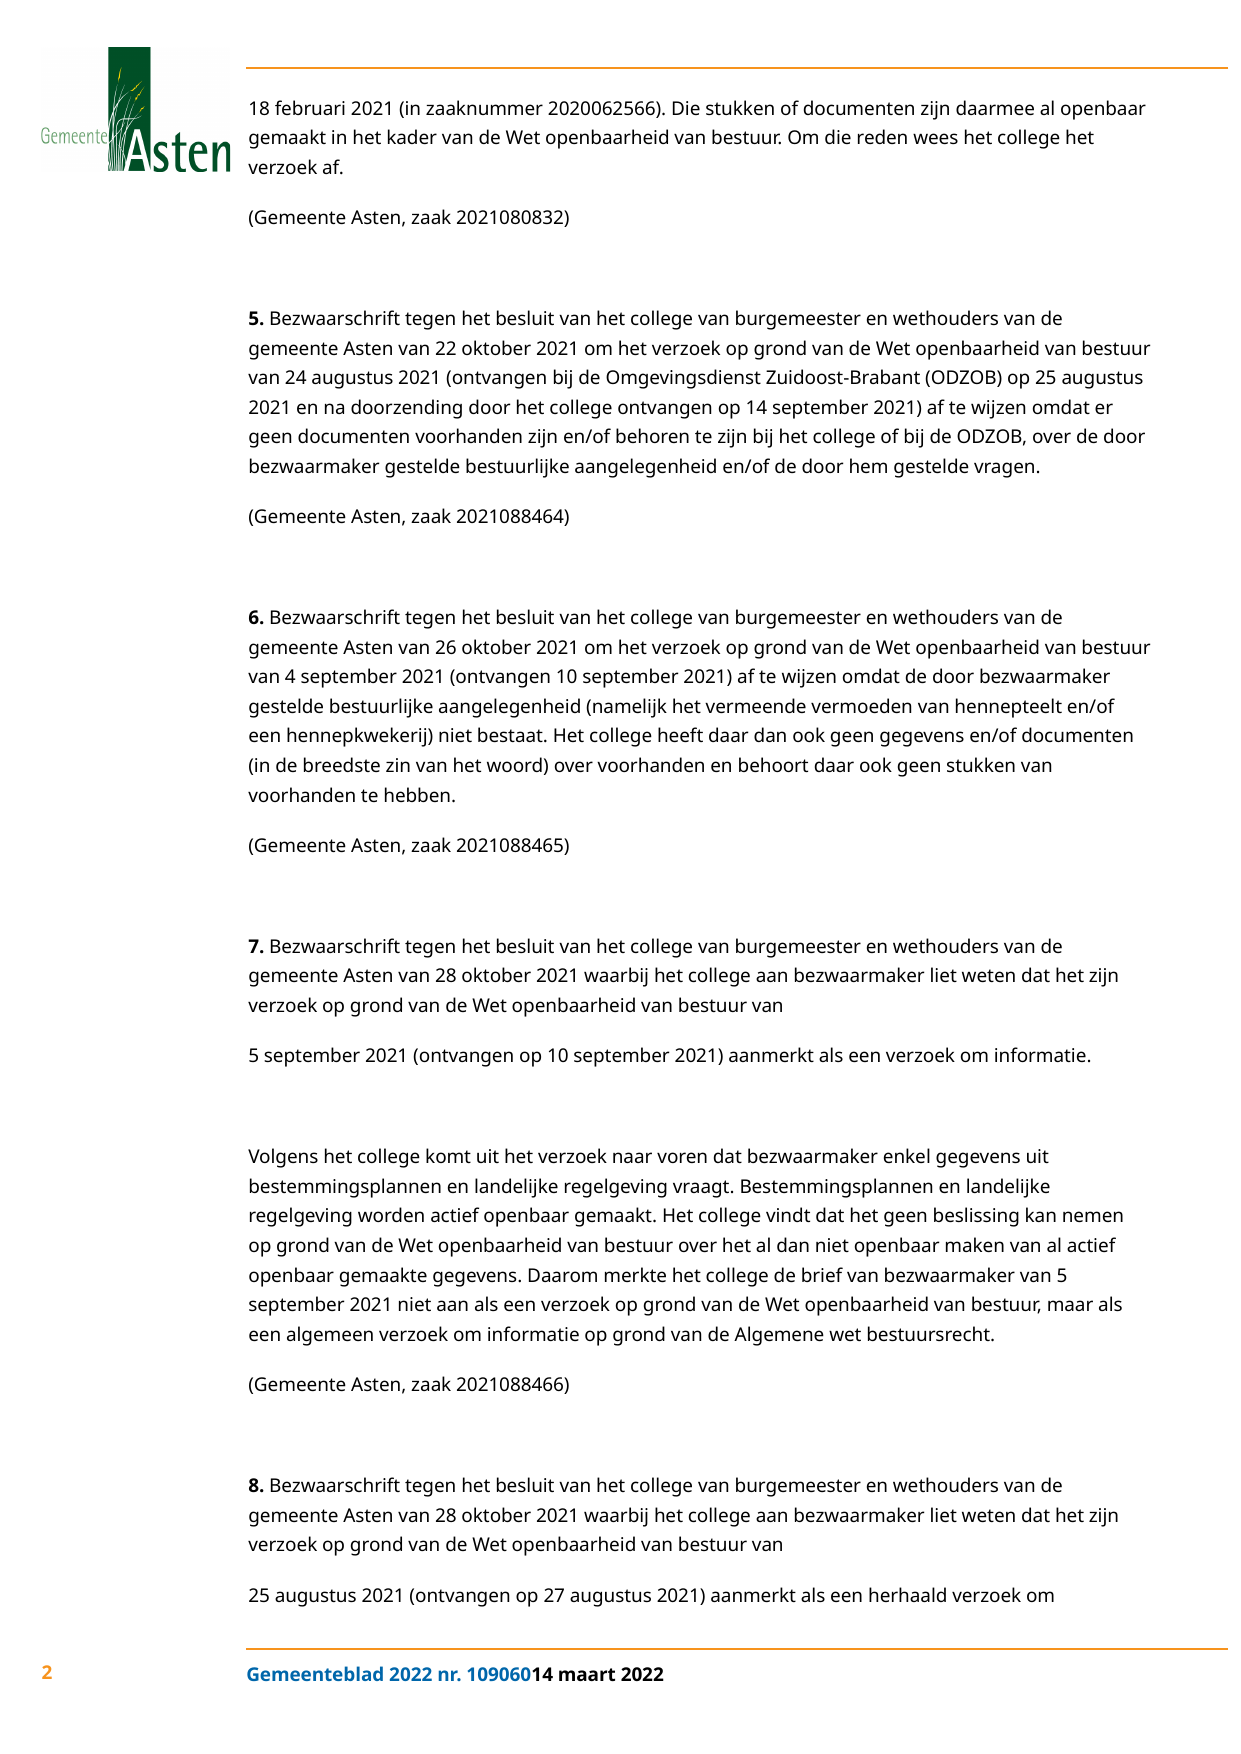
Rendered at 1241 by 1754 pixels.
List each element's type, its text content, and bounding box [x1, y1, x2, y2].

text 8. Bezwaarschrift tegen het besluit van het college van burgemeester en wethouders van de gemeente Asten van 28 oktober 2021 waarbij het college aan bezwaarmaker liet weten dat het zijn verzoek op grond van de Wet openbaarheid van bestuur van [248, 1472, 1152, 1557]
text 18 februari 2021 (in zaaknummer 2020062566). Die stukken of documenten zijn daarmee al openbaar gemaakt in het kader van de Wet openbaarheid van bestuur. Om die reden wees het college het verzoek af. [248, 95, 1152, 180]
text 5 september 2021 (ontvangen op 10 september 2021) aanmerkt als een verzoek om informatie. [248, 1043, 1152, 1068]
text 6. Bezwaarschrift tegen het besluit van het college van burgemeester en wethouders van de gemeente Asten van 26 oktober 2021 om het verzoek op grond van de Wet openbaarheid van bestuur van 4 september 2021 (ontvangen 10 september 2021) af te wijzen omdat de door bezwaarmaker gestelde bestuurlijke aangelegenheid (namelijk het vermeende vermoeden van hennepteelt en/of een hennepkwekerij) niet bestaat. Het college heeft daar dan ook geen gegevens en/of documenten (in de breedste zin van het woord) over voorhanden en behoort daar ook geen stukken van voorhanden te hebben. [248, 604, 1152, 808]
text 25 augustus 2021 (ontvangen op 27 augustus 2021) aanmerkt als een herhaald verzoek om [248, 1582, 1152, 1608]
picture [41, 47, 231, 172]
text (Gemeente Asten, zaak 2021080832) [248, 204, 1152, 230]
text (Gemeente Asten, zaak 2021088465) [248, 832, 1152, 858]
text (Gemeente Asten, zaak 2021088464) [248, 503, 1152, 529]
text 5. Bezwaarschrift tegen het besluit van het college van burgemeester en wethouders van de gemeente Asten van 22 oktober 2021 om het verzoek op grond van de Wet openbaarheid van bestuur van 24 augustus 2021 (ontvangen bij de Omgevingsdienst Zuidoost-Brabant (ODZOB) op 25 augustus 2021 en na doorzending door het college ontvangen op 14 september 2021) af te wijzen omdat er geen documenten voorhanden zijn en/of behoren te zijn bij het college of bij de ODZOB, over de door bezwaarmaker gestelde bestuurlijke aangelegenheid en/of de door hem gestelde vragen. [248, 305, 1152, 479]
text 7. Bezwaarschrift tegen het besluit van het college van burgemeester en wethouders van de gemeente Asten van 28 oktober 2021 waarbij het college aan bezwaarmaker liet weten dat het zijn verzoek op grond van de Wet openbaarheid van bestuur van [248, 933, 1152, 1018]
text Volgens het college komt uit het verzoek naar voren dat bezwaarmaker enkel gegevens uit bestemmingsplannen en landelijke regelgeving vraagt. Bestemmingsplannen en landelijke regelgeving worden actief openbaar gemaakt. Het college vindt dat het geen beslissing kan nemen op grond van de Wet openbaarheid van bestuur over het al dan niet openbaar maken van al actief openbaar gemaakte gegevens. Daarom merkte het college de brief van bezwaarmaker van 5 september 2021 niet aan als een verzoek op grond van de Wet openbaarheid van bestuur, maar als een algemeen verzoek om informatie op grond van de Algemene wet bestuursrecht. [248, 1143, 1152, 1347]
text (Gemeente Asten, zaak 2021088466) [248, 1371, 1152, 1397]
